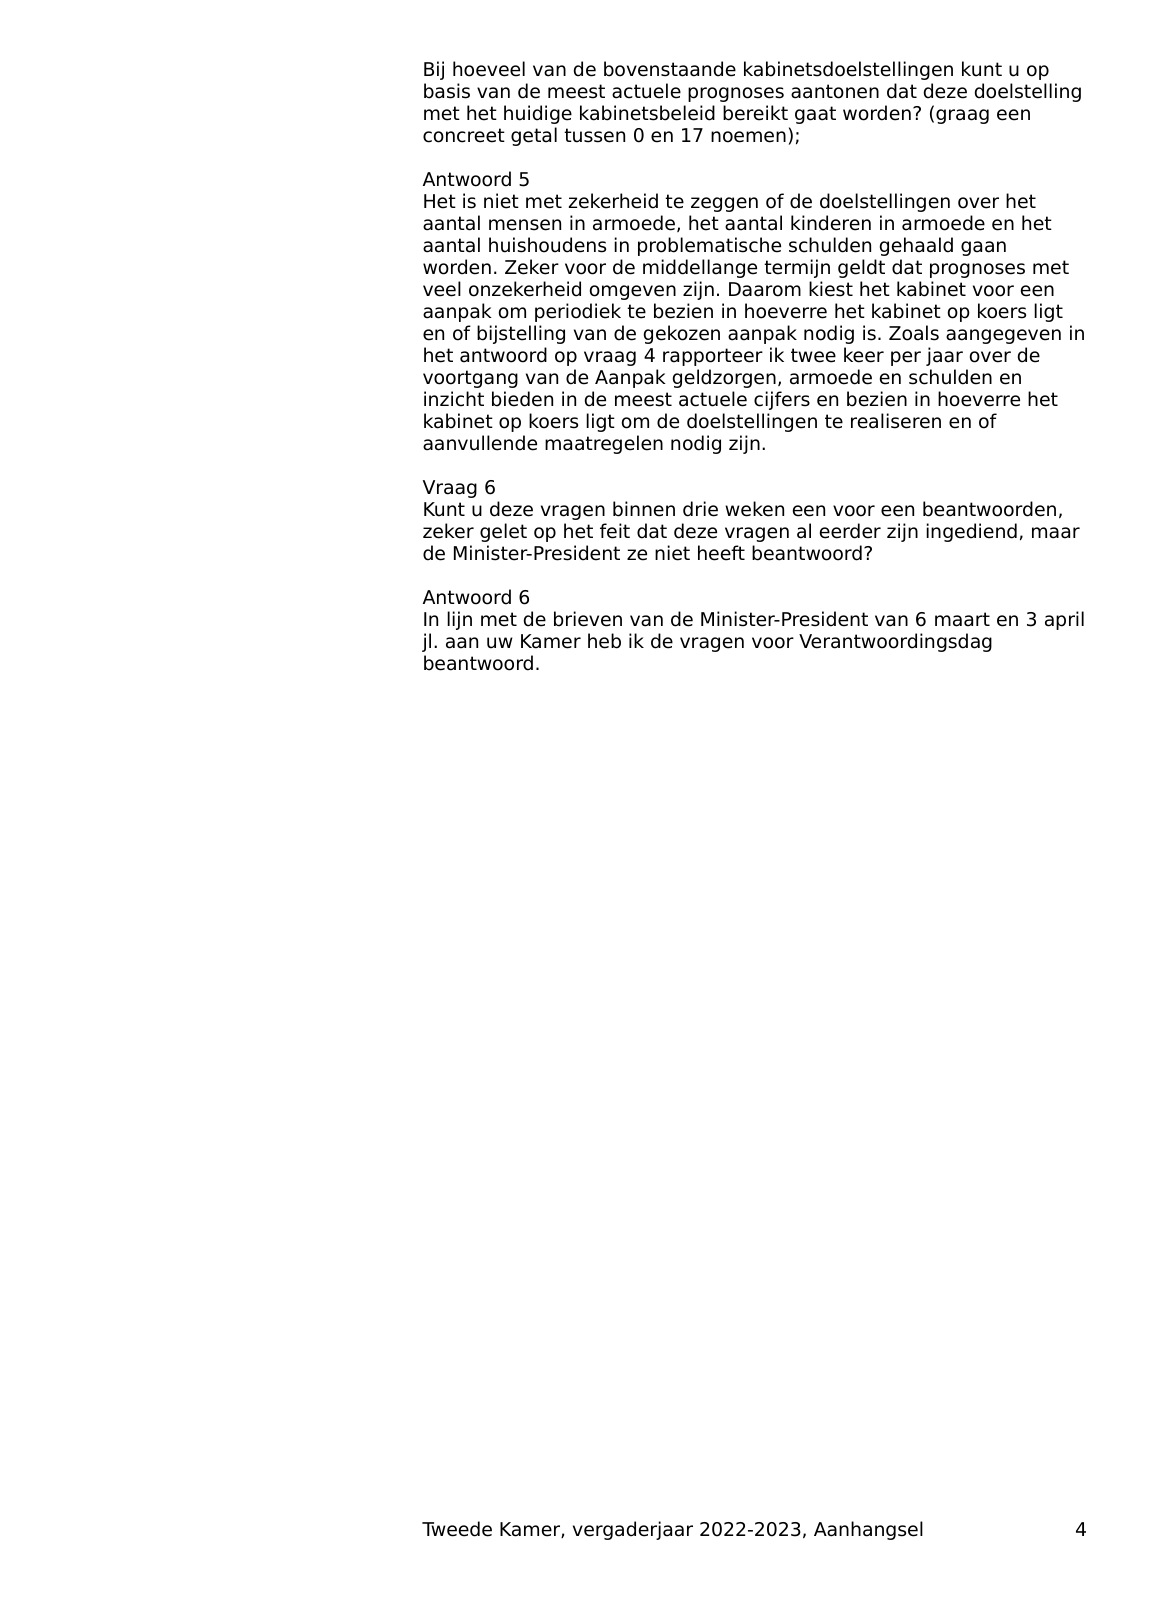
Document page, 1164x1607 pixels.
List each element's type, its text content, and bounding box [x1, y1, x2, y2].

text In lijn met de brieven van de Minister-President van 6 maart en 3 april jl. aan uw Kamer heb ik de vragen voor Verantwoordingsdag beantwoord. [422, 609, 1087, 675]
text Vraag 6 [422, 477, 1087, 499]
text Antwoord 5 [422, 169, 1087, 191]
text Kunt u deze vragen binnen drie weken een voor een beantwoorden, zeker gelet op het feit dat deze vragen al eerder zijn ingediend, maar de Minister-President ze niet heeft beantwoord? [422, 499, 1087, 565]
text Het is niet met zekerheid te zeggen of de doelstellingen over het aantal mensen in armoede, het aantal kinderen in armoede en het aantal huishoudens in problematische schulden gehaald gaan worden. Zeker voor de middellange termijn geldt dat prognoses met veel onzekerheid omgeven zijn. Daarom kiest het kabinet voor een aanpak om periodiek te bezien in hoeverre het kabinet op koers ligt en of bijstelling van de gekozen aanpak nodig is. Zoals aangegeven in het antwoord op vraag 4 rapporteer ik twee keer per jaar over de voortgang van de Aanpak geldzorgen, armoede en schulden en inzicht bieden in de meest actuele cijfers en bezien in hoeverre het kabinet op koers ligt om de doelstellingen te realiseren en of aanvullende maatregelen nodig zijn. [422, 191, 1087, 455]
text Antwoord 6 [422, 587, 1087, 609]
text Bij hoeveel van de bovenstaande kabinetsdoelstellingen kunt u op basis van de meest actuele prognoses aantonen dat deze doelstelling met het huidige kabinetsbeleid bereikt gaat worden? (graag een concreet getal tussen 0 en 17 noemen); [422, 59, 1087, 147]
